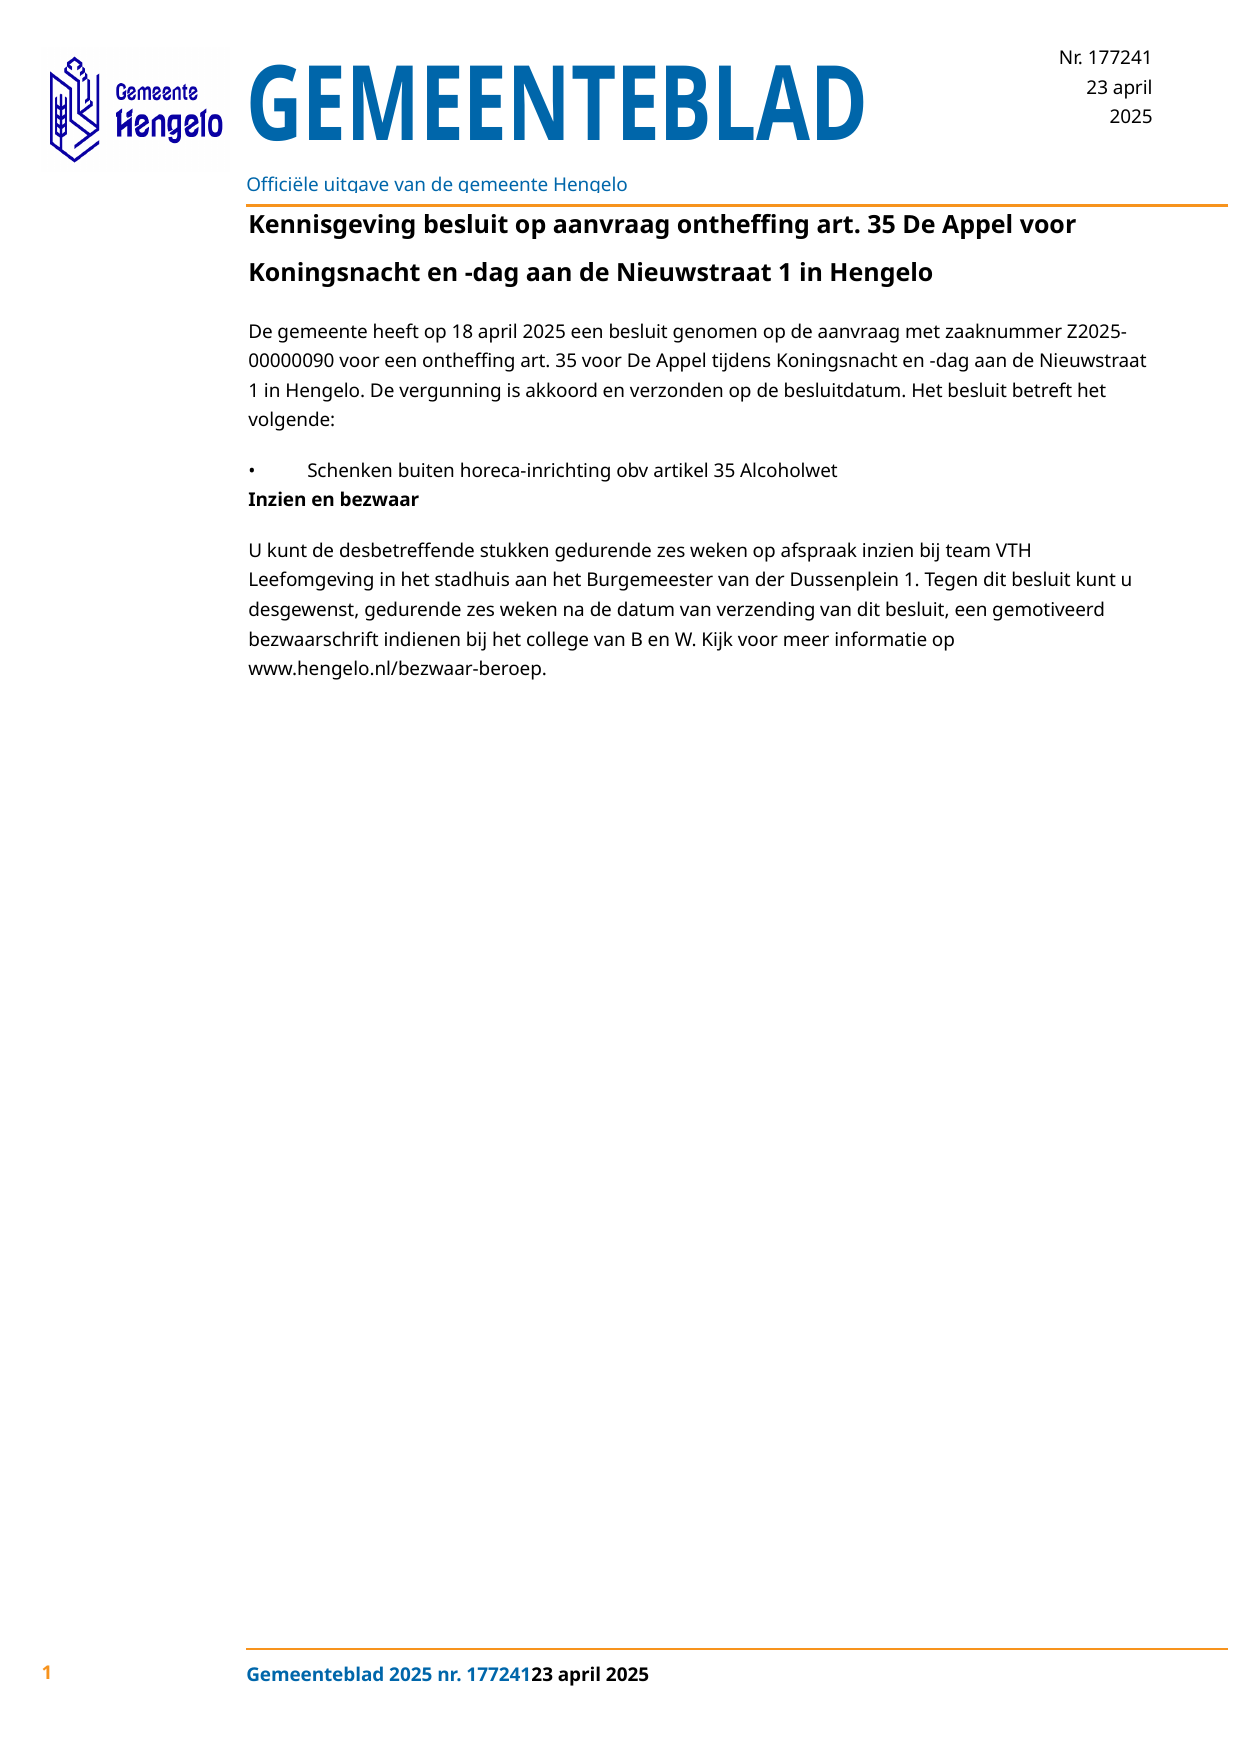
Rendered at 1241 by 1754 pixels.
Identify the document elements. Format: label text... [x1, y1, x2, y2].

text De gemeente heeft op 18 april 2025 een besluit genomen op de aanvraag met zaaknummer Z2025-00000090 voor een ontheffing art. 35 voor De Appel tijdens Koningsnacht en -dag aan de Nieuwstraat 1 in Hengelo. De vergunning is akkoord en verzonden op de besluitdatum. Het besluit betreft het volgende: [248, 318, 1152, 432]
text Inzien en bezwaar [248, 487, 1152, 512]
text U kunt de desbetreffende stukken gedurende zes weken op afspraak inzien bij team VTH Leefomgeving in het stadhuis aan het Burgemeester van der Dussenplein 1. Tegen dit besluit kunt u desgewenst, gedurende zes weken na de datum van verzending van dit besluit, een gemotiveerd bezwaarschrift indienen bij het college van B en W. Kijk voor meer informatie op www.hengelo.nl/bezwaar-beroep. [248, 537, 1152, 681]
text Kennisgeving besluit op aanvraag ontheffing art. 35 De Appel voor Koningsnacht en -dag aan de Nieuwstraat 1 in Hengelo [248, 207, 1152, 288]
picture [41, 47, 231, 172]
list Schenken buiten horeca-inrichting obv artikel 35 Alcoholwet [248, 457, 1152, 483]
